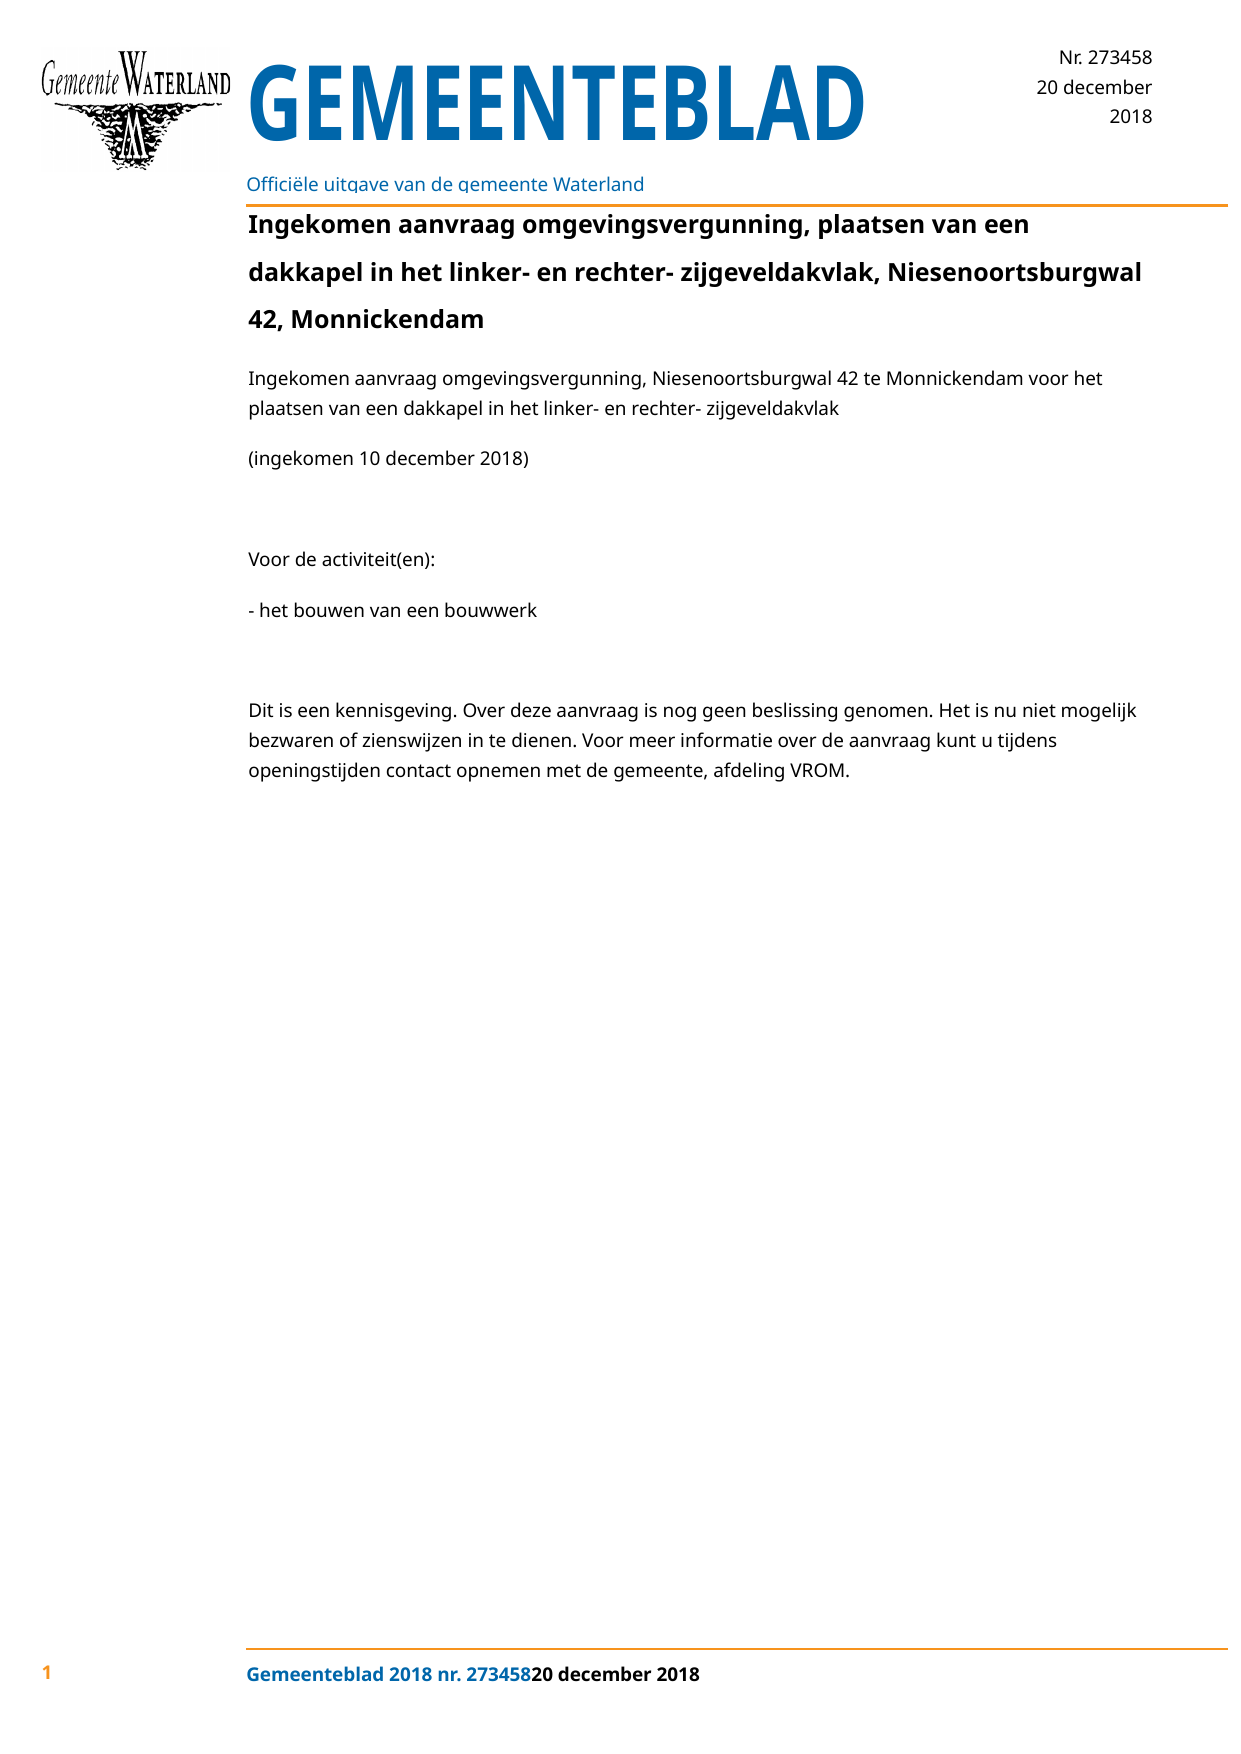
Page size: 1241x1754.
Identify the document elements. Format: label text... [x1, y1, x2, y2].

text Voor de activiteit(en): [248, 546, 1152, 572]
text - het bouwen van een bouwwerk [248, 597, 1152, 622]
text Dit is een kennisgeving. Over deze aanvraag is nog geen beslissing genomen. Het is nu niet mogelijk bezwaren of zienswijzen in te dienen. Voor meer informatie over de aanvraag kunt u tijdens openingstijden contact opnemen met de gemeente, afdeling VROM. [248, 698, 1152, 782]
text Ingekomen aanvraag omgevingsvergunning, Niesenoortsburgwal 42 te Monnickendam voor het plaatsen van een dakkapel in het linker- en rechter- zijgeveldakvlak [248, 366, 1152, 421]
picture [41, 47, 231, 172]
text Ingekomen aanvraag omgevingsvergunning, plaatsen van een dakkapel in het linker- en rechter- zijgeveldakvlak, Niesenoortsburgwal 42, Monnickendam [248, 207, 1152, 336]
text (ingekomen 10 december 2018) [248, 446, 1152, 471]
